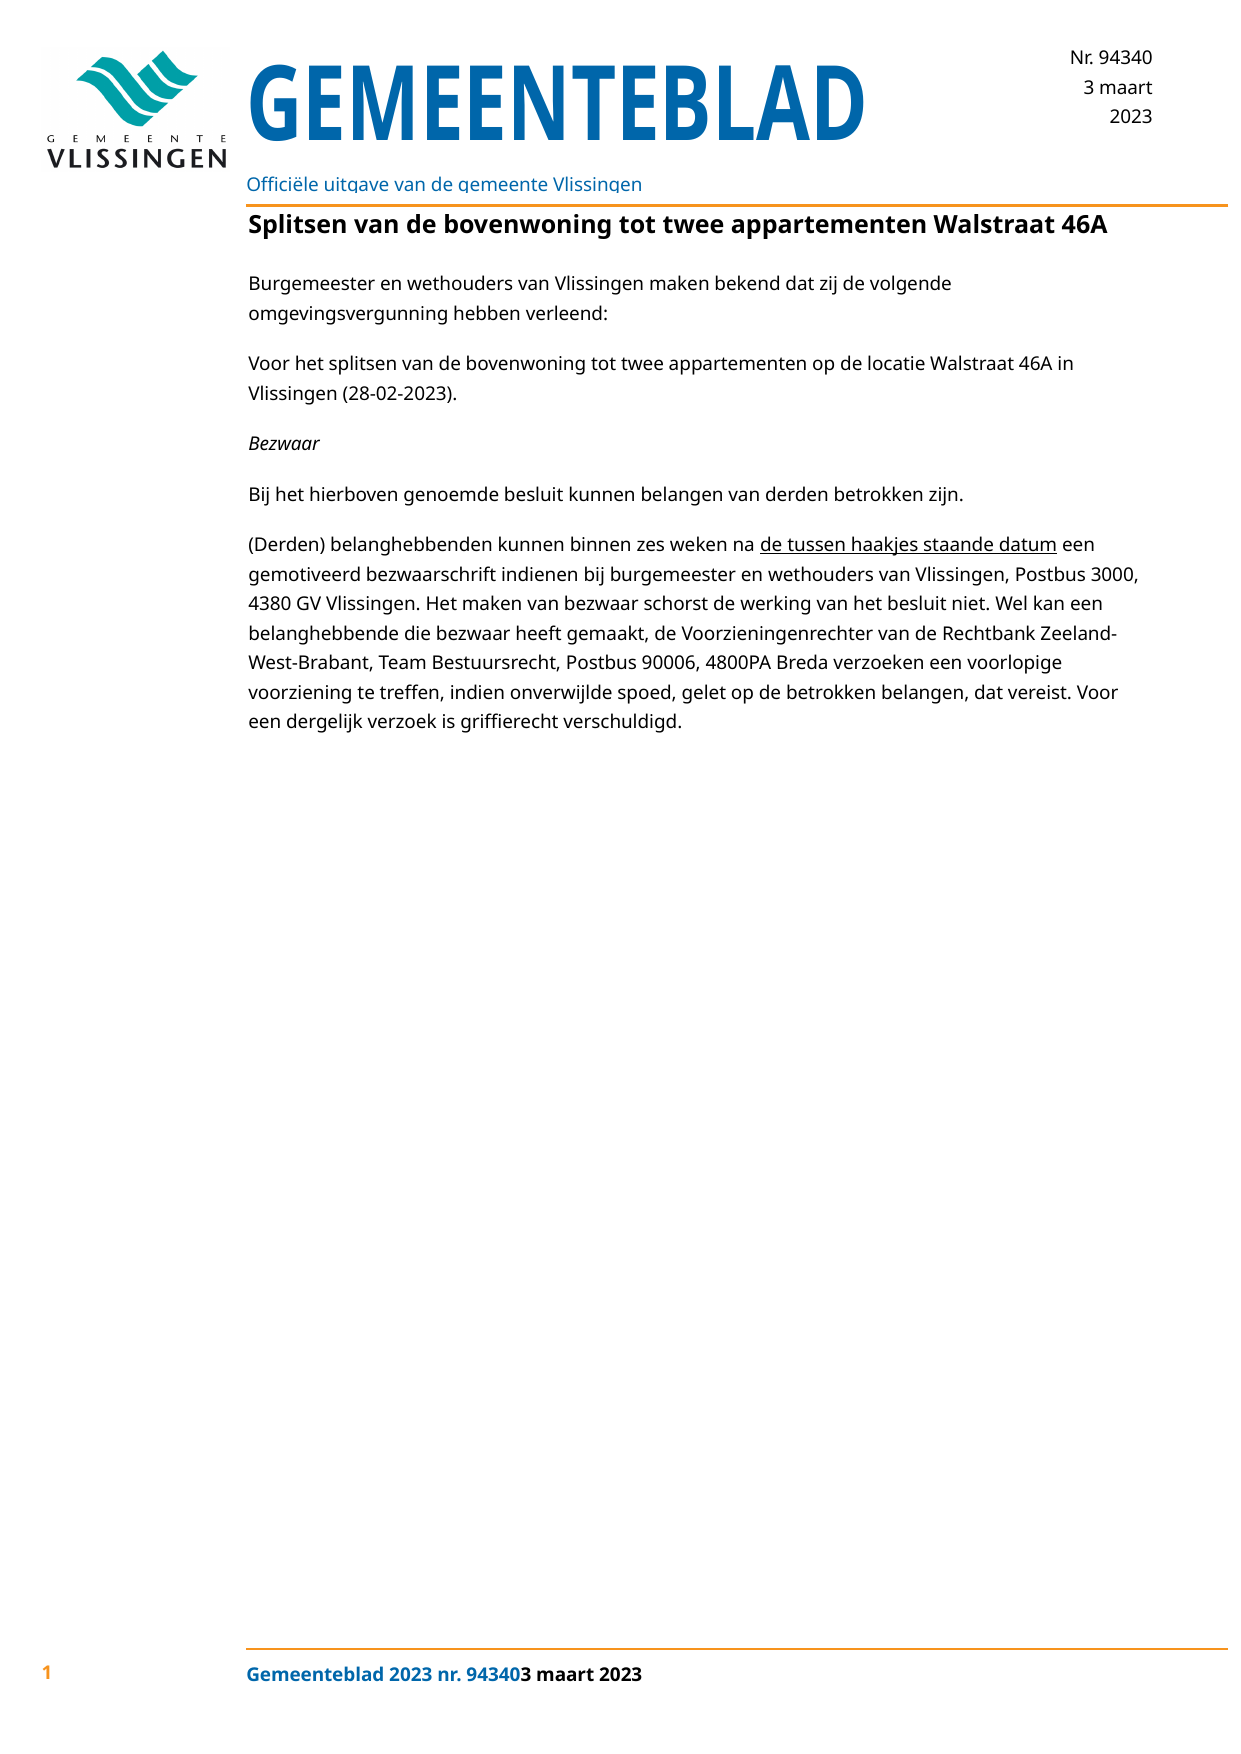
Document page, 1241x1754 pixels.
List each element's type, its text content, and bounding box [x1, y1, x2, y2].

picture [41, 47, 231, 172]
text Burgemeester en wethouders van Vlissingen maken bekend dat zij de volgende omgevingsvergunning hebben verleend: [248, 270, 1152, 326]
text Voor het splitsen van de bovenwoning tot twee appartementen op de locatie Walstraat 46A in Vlissingen (28-02-2023). [248, 350, 1152, 406]
text Splitsen van de bovenwoning tot twee appartementen Walstraat 46A [248, 207, 1152, 241]
text Bezwaar [248, 430, 1152, 456]
text Bij het hierboven genoemde besluit kunnen belangen van derden betrokken zijn. [248, 481, 1152, 506]
text (Derden) belanghebbenden kunnen binnen zes weken na de tussen haakjes staande datum een gemotiveerd bezwaarschrift indienen bij burgemeester en wethouders van Vlissingen, Postbus 3000, 4380 GV Vlissingen. Het maken van bezwaar schorst de werking van het besluit niet. Wel kan een belanghebbende die bezwaar heeft gemaakt, de Voorzieningenrechter van de Rechtbank Zeeland-West-Brabant, Team Bestuursrecht, Postbus 90006, 4800PA Breda verzoeken een voorlopige voorziening te treffen, indien onverwijlde spoed, gelet op de betrokken belangen, dat vereist. Voor een dergelijk verzoek is griffierecht verschuldigd. [248, 531, 1152, 734]
